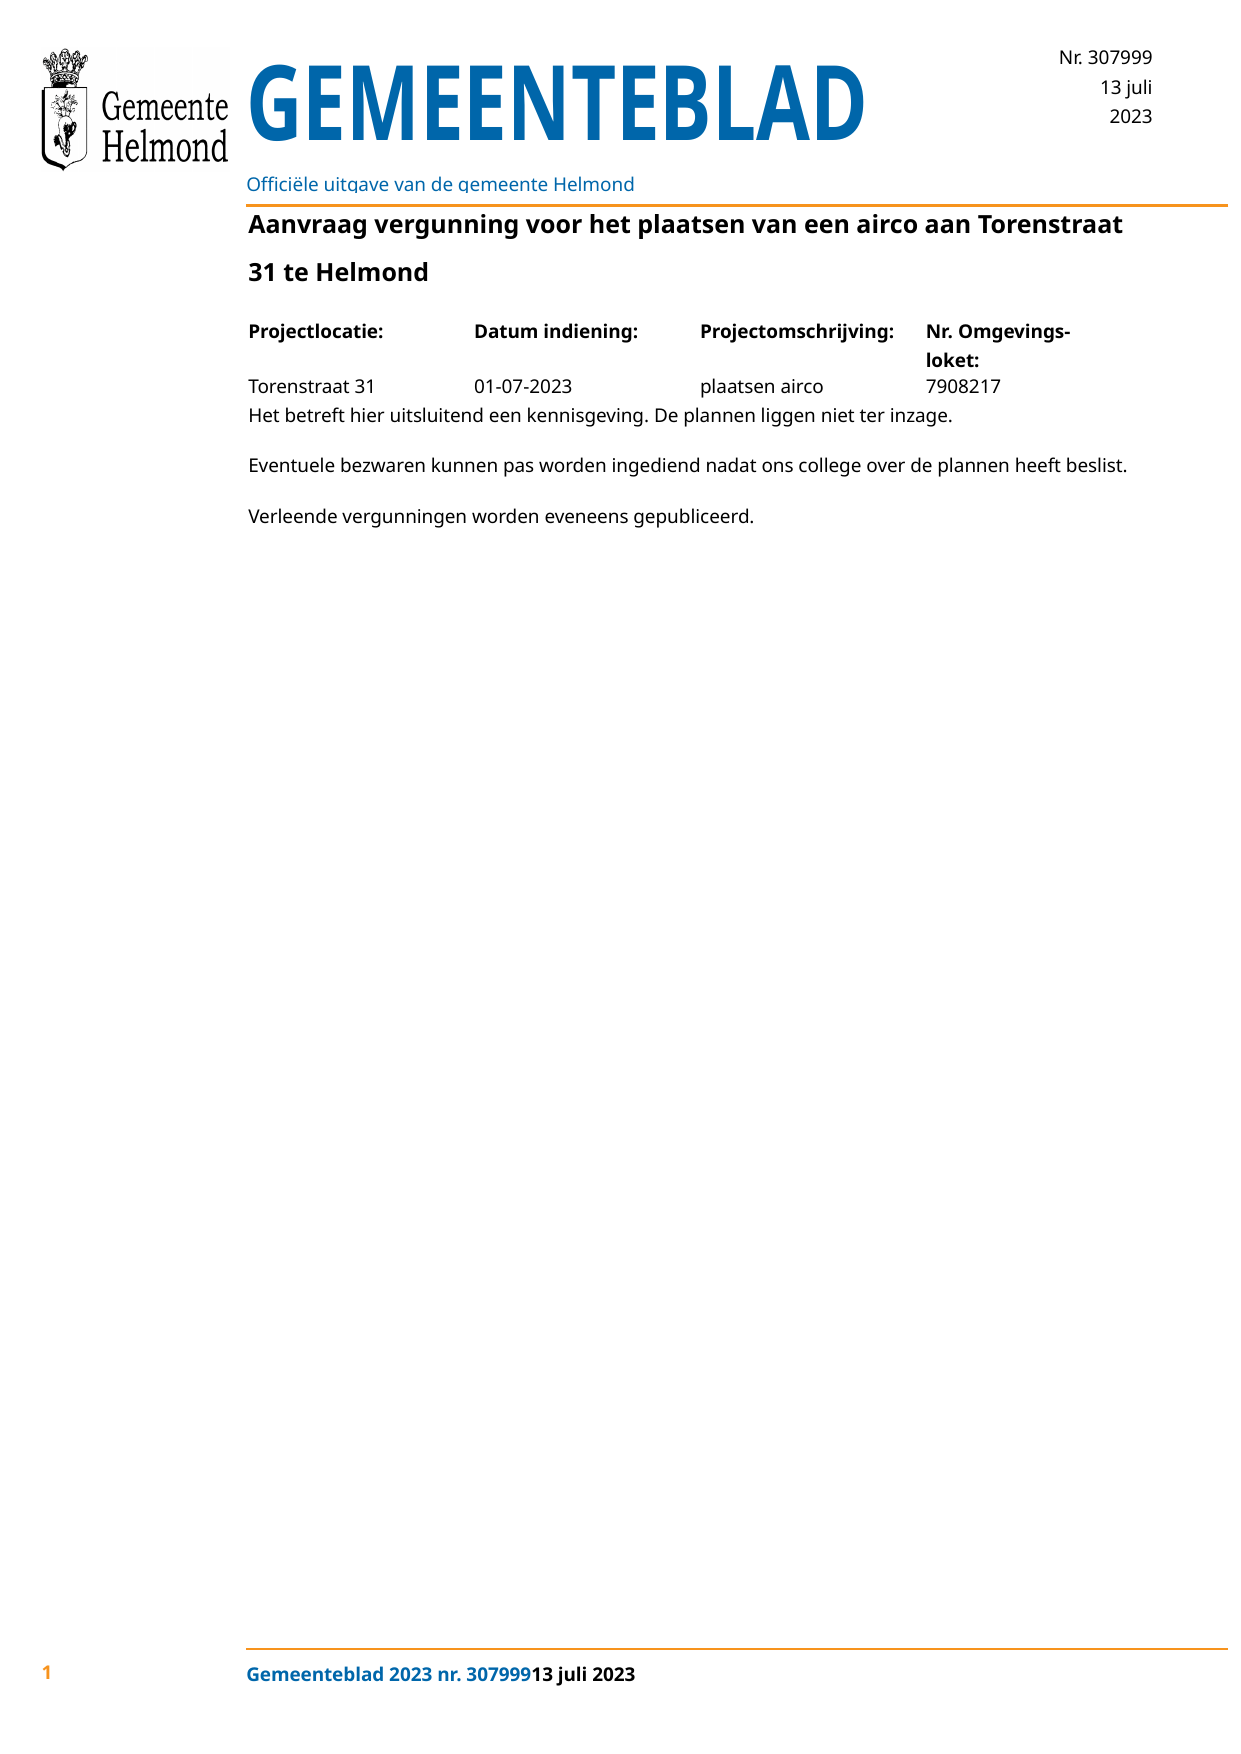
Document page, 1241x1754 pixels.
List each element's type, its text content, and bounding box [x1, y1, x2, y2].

text Verleende vergunningen worden eveneens gepubliceerd. [248, 503, 1152, 529]
table_cell 7908217 [926, 373, 1152, 399]
table_cell 01-07-2023 [474, 373, 700, 399]
table_cell Torenstraat 31 [248, 373, 474, 399]
table_cell plaatsen airco [700, 373, 926, 399]
table_header Nr. Omgevings- loket: [926, 318, 1152, 373]
picture [41, 47, 231, 172]
text Eventuele bezwaren kunnen pas worden ingediend nadat ons college over de plannen heeft beslist. [248, 453, 1152, 478]
table_header Projectomschrijving: [700, 318, 926, 373]
text Het betreft hier uitsluitend een kennisgeving. De plannen liggen niet ter inzage. [248, 402, 1152, 428]
text Aanvraag vergunning voor het plaatsen van een airco aan Torenstraat 31 te Helmond [248, 207, 1152, 288]
table_header Projectlocatie: [248, 318, 474, 373]
table_header Datum indiening: [474, 318, 700, 373]
